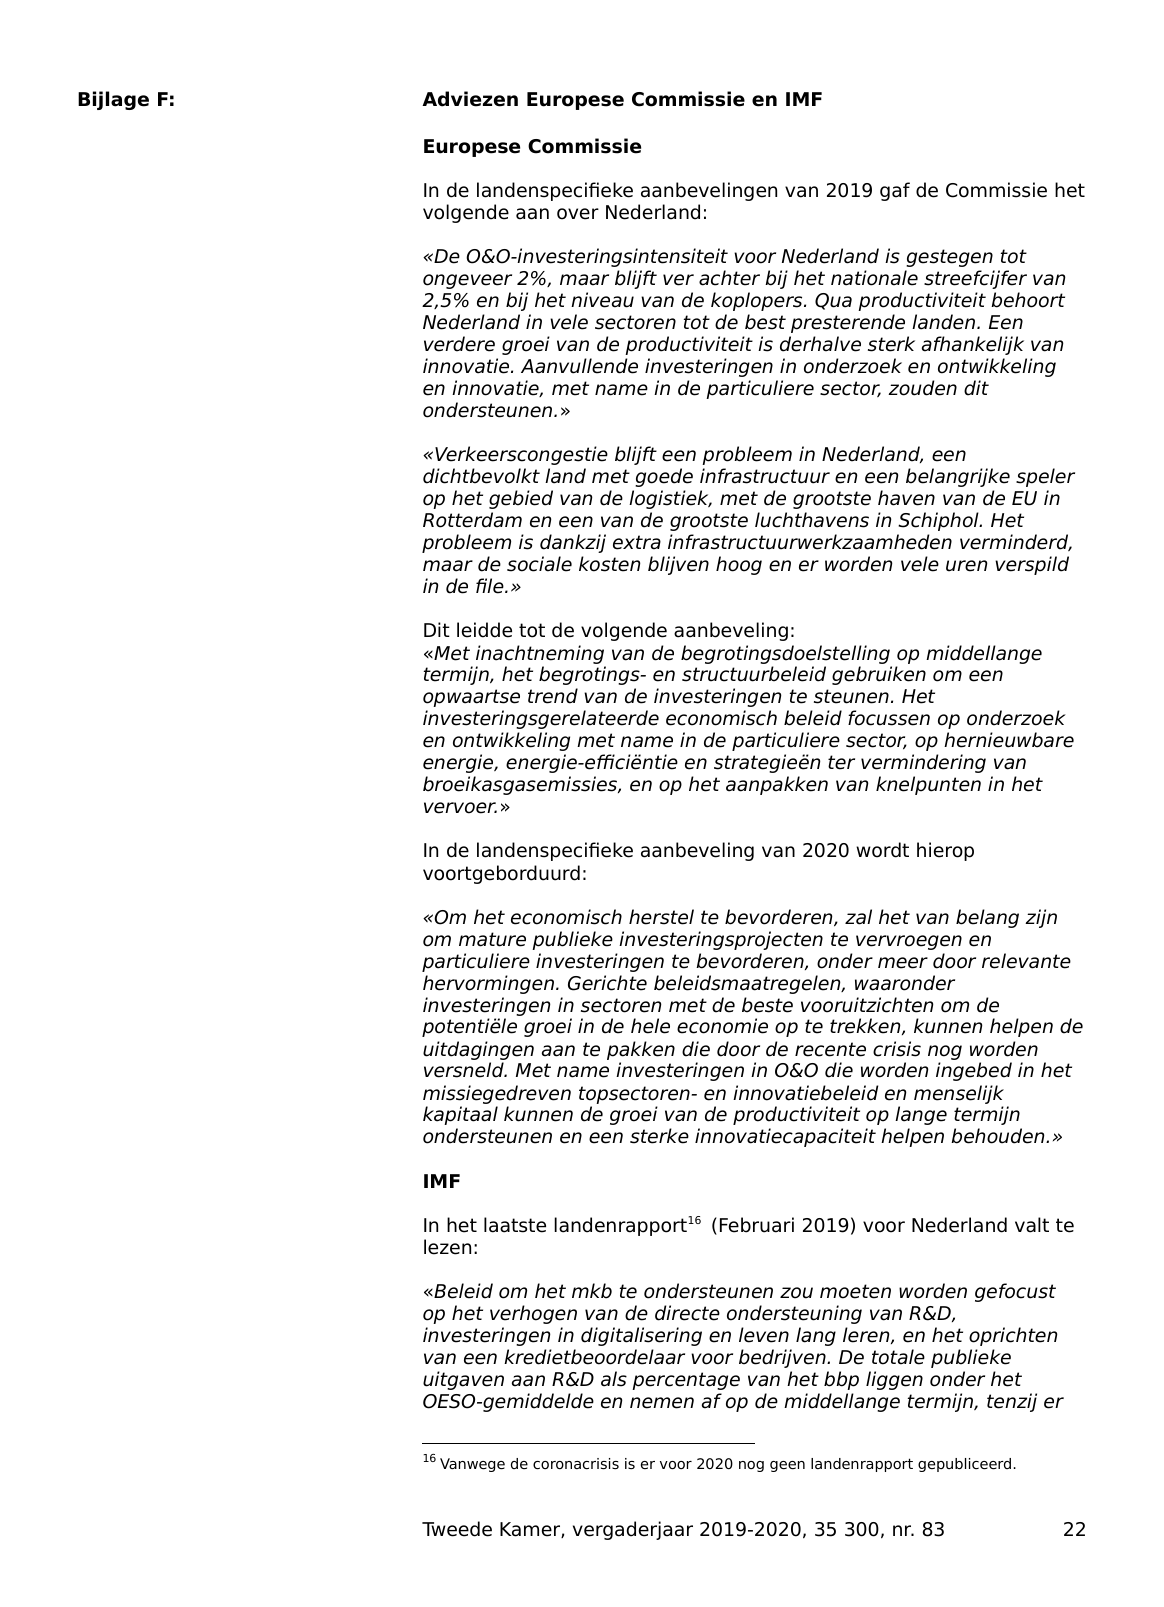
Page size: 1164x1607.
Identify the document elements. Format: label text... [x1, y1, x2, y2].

subtitle IMF [422, 1171, 1087, 1192]
text «Om het economisch herstel te bevorderen, zal het van belang zijn om mature publieke investeringsprojecten te vervroegen en particuliere investeringen te bevorderen, onder meer door relevante hervormingen. Gerichte beleidsmaatregelen, waaronder investeringen in sectoren met de beste vooruitzichten om de potentiële groei in de hele economie op te trekken, kunnen helpen de uitdagingen aan te pakken die door de recente crisis nog worden versneld. Met name investeringen in O&O die worden ingebed in het missiegedreven topsectoren- en innovatiebeleid en menselijk kapitaal kunnen de groei van de productiviteit op lange termijn ondersteunen en een sterke innovatiecapaciteit helpen behouden.» [422, 907, 1087, 1148]
text «Beleid om het mkb te ondersteunen zou moeten worden gefocust op het verhogen van de directe ondersteuning van R&D, investeringen in digitalisering en leven lang leren, en het oprichten van een kredietbeoordelaar voor bedrijven. De totale publieke uitgaven aan R&D als percentage van het bbp liggen onder het OESO-gemiddelde en nemen af op de middellange termijn, tenzij er [422, 1281, 1087, 1413]
subtitle Bijlage F: Adviezen Europese Commissie en IMF [77, 89, 1087, 111]
text In de landenspecifieke aanbevelingen van 2019 gaf de Commissie het volgende aan over Nederland: [422, 180, 1087, 224]
subtitle Europese Commissie [422, 136, 1087, 158]
text Vanwege de coronacrisis is er voor 2020 nog geen landenrapport gepubliceerd. [422, 1452, 1087, 1474]
text «Verkeerscongestie blijft een probleem in Nederland, een dichtbevolkt land met goede infrastructuur en een belangrijke speler op het gebied van de logistiek, met de grootste haven van de EU in Rotterdam en een van de grootste luchthavens in Schiphol. Het probleem is dankzij extra infrastructuurwerkzaamheden verminderd, maar de sociale kosten blijven hoog en er worden vele uren verspild in de file.» [422, 444, 1087, 598]
text «Met inachtneming van de begrotingsdoelstelling op middellange termijn, het begrotings- en structuurbeleid gebruiken om een opwaartse trend van de investeringen te steunen. Het investeringsgerelateerde economisch beleid focussen op onderzoek en ontwikkeling met name in de particuliere sector, op hernieuwbare energie, energie-efficiëntie en strategieën ter vermindering van broeikasgasemissies, en op het aanpakken van knelpunten in het vervoer.» [422, 642, 1087, 818]
text «De O&O-investeringsintensiteit voor Nederland is gestegen tot ongeveer 2%, maar blijft ver achter bij het nationale streefcijfer van 2,5% en bij het niveau van de koplopers. Qua productiviteit behoort Nederland in vele sectoren tot de best presterende landen. Een verdere groei van de productiviteit is derhalve sterk afhankelijk van innovatie. Aanvullende investeringen in onderzoek en ontwikkeling en innovatie, met name in de particuliere sector, zouden dit ondersteunen.» [422, 246, 1087, 422]
text In de landenspecifieke aanbeveling van 2020 wordt hierop voortgeborduurd: [422, 840, 1087, 884]
text In het laatste landenrapport (Februari 2019) voor Nederland valt te lezen: [422, 1215, 1087, 1259]
text Dit leidde tot de volgende aanbeveling: [422, 620, 1087, 642]
